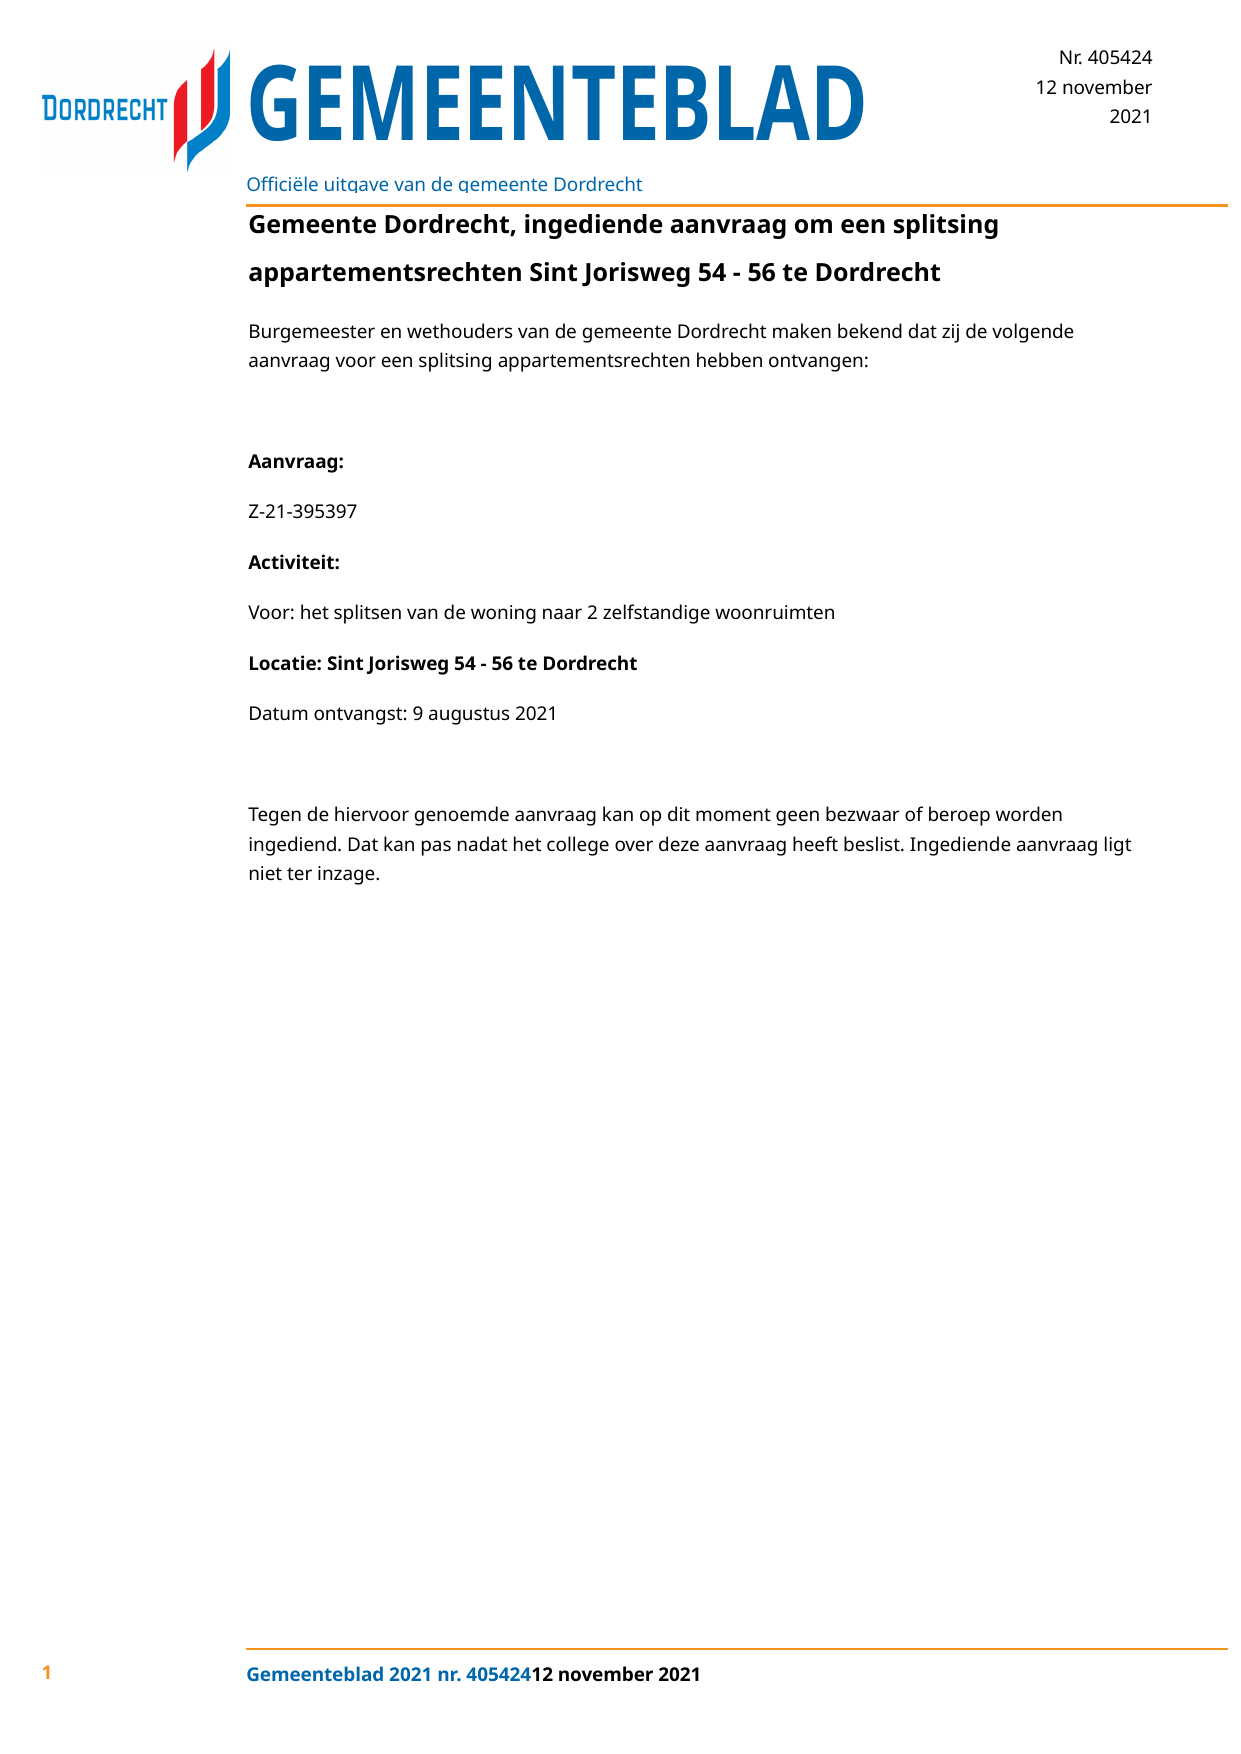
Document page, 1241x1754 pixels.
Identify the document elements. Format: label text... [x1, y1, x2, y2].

text Voor: het splitsen van de woning naar 2 zelfstandige woonruimten [248, 599, 1152, 625]
text Z-21-395397 [248, 499, 1152, 524]
text Tegen de hiervoor genoemde aanvraag kan op dit moment geen bezwaar of beroep worden ingediend. Dat kan pas nadat het college over deze aanvraag heeft beslist. Ingediende aanvraag ligt niet ter inzage. [248, 801, 1152, 886]
text Datum ontvangst: 9 augustus 2021 [248, 700, 1152, 726]
text Gemeente Dordrecht, ingediende aanvraag om een splitsing appartementsrechten Sint Jorisweg 54 - 56 te Dordrecht [248, 207, 1152, 288]
text Activiteit: [248, 549, 1152, 575]
text Aanvraag: [248, 448, 1152, 474]
picture [41, 47, 231, 172]
text Burgemeester en wethouders van de gemeente Dordrecht maken bekend dat zij de volgende aanvraag voor een splitsing appartementsrechten hebben ontvangen: [248, 318, 1152, 373]
text Locatie: Sint Jorisweg 54 - 56 te Dordrecht [248, 650, 1152, 676]
